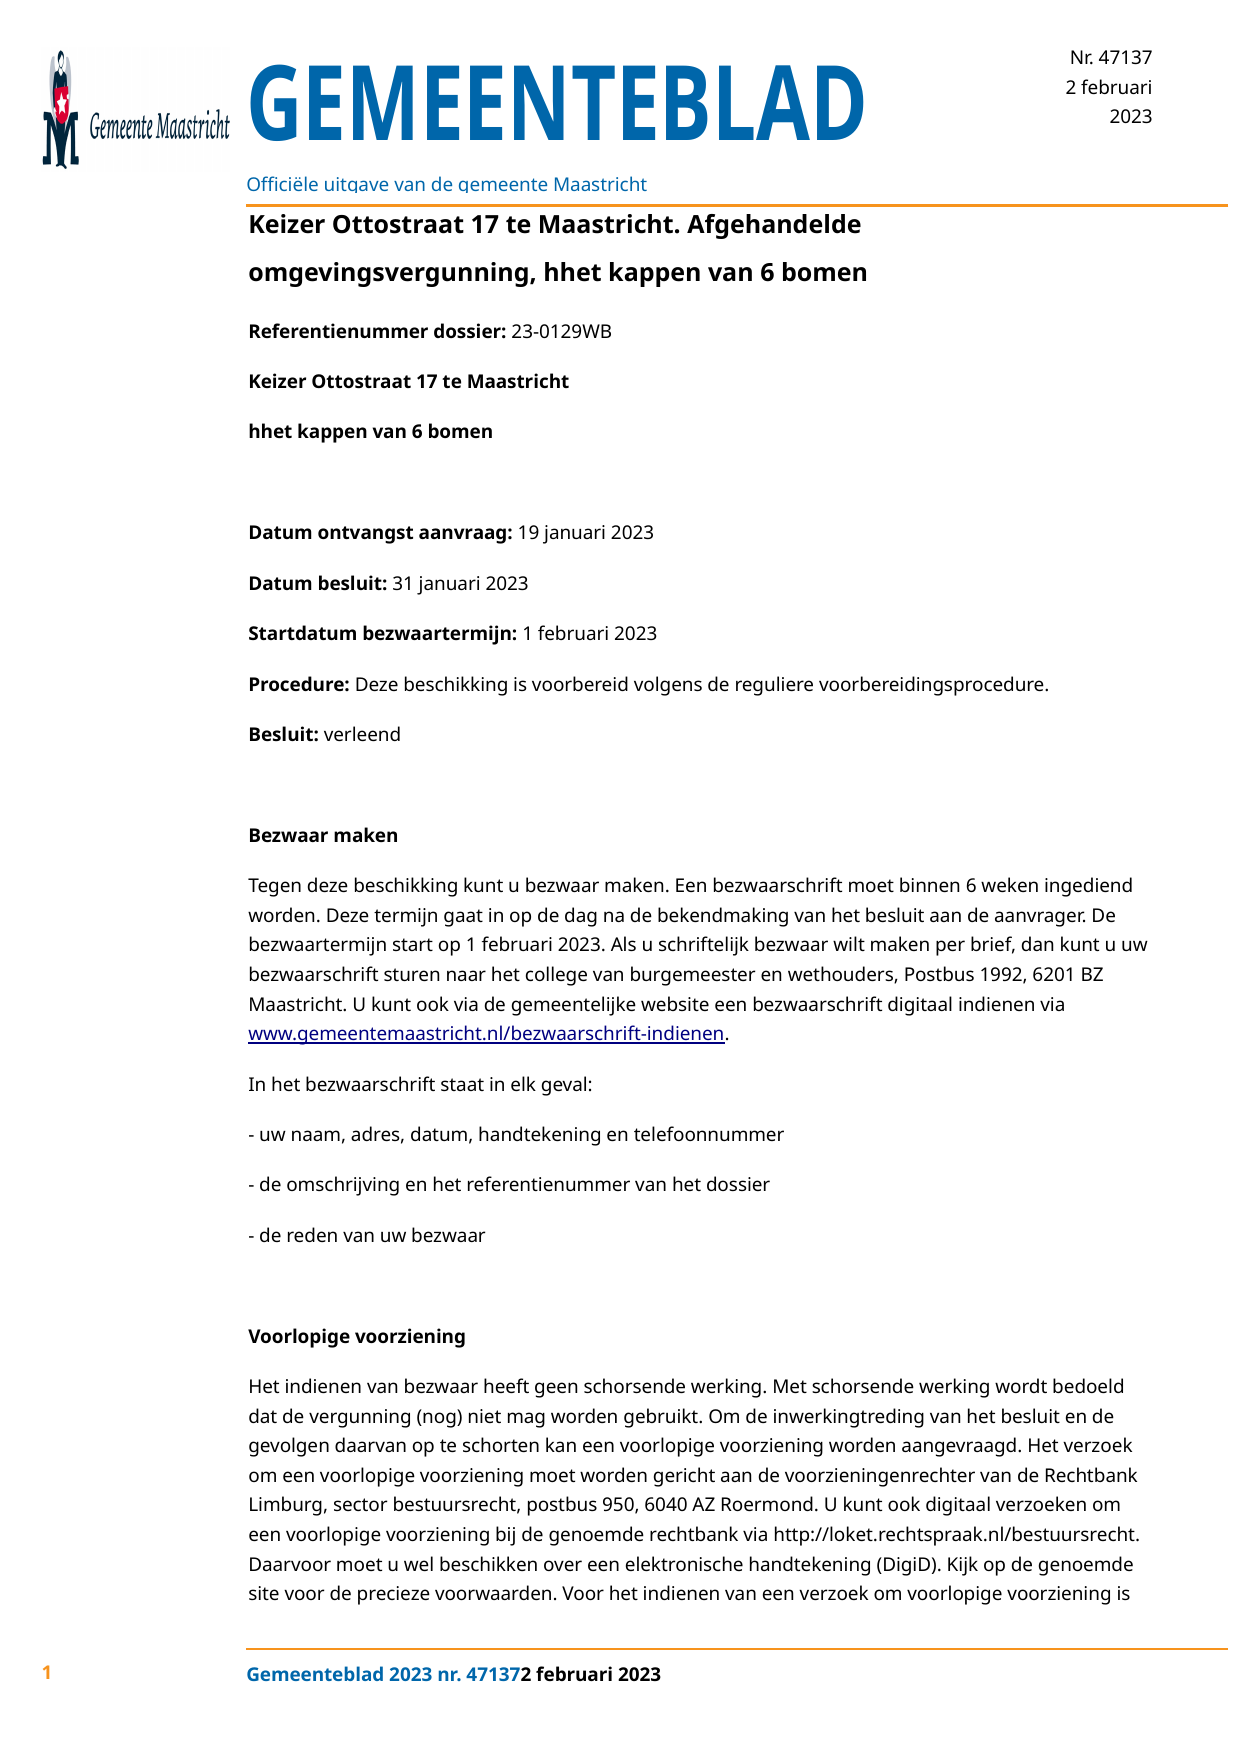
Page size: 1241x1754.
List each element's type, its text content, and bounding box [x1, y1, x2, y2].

text Het indienen van bezwaar heeft geen schorsende werking. Met schorsende werking wordt bedoeld dat de vergunning (nog) niet mag worden gebruikt. Om de inwerkingtreding van het besluit en de gevolgen daarvan op te schorten kan een voorlopige voorziening worden aangevraagd. Het verzoek om een voorlopige voorziening moet worden gericht aan de voorzieningenrechter van de Rechtbank Limburg, sector bestuursrecht, postbus 950, 6040 AZ Roermond. U kunt ook digitaal verzoeken om een voorlopige voorziening bij de genoemde rechtbank via http://loket.rechtspraak.nl/bestuursrecht. Daarvoor moet u wel beschikken over een elektronische handtekening (DigiD). Kijk op de genoemde site voor de precieze voorwaarden. Voor het indienen van een verzoek om voorlopige voorziening is [248, 1373, 1152, 1606]
text Keizer Ottostraat 17 te Maastricht. Afgehandelde omgevingsvergunning, hhet kappen van 6 bomen [248, 207, 1152, 288]
text - uw naam, adres, datum, handtekening en telefoonnummer [248, 1121, 1152, 1147]
text - de reden van uw bezwaar [248, 1222, 1152, 1248]
text - de omschrijving en het referentienummer van het dossier [248, 1172, 1152, 1197]
text Referentienummer dossier: 23-0129WB [248, 318, 1152, 344]
text hhet kappen van 6 bomen [248, 419, 1152, 444]
text Datum ontvangst aanvraag: 19 januari 2023 [248, 519, 1152, 545]
text Tegen deze beschikking kunt u bezwaar maken. Een bezwaarschrift moet binnen 6 weken ingediend worden. Deze termijn gaat in op de dag na de bekendmaking van het besluit aan de aanvrager. De bezwaartermijn start op 1 februari 2023. Als u schriftelijk bezwaar wilt maken per brief, dan kunt u uw bezwaarschrift sturen naar het college van burgemeester en wethouders, Postbus 1992, 6201 BZ Maastricht. U kunt ook via de gemeentelijke website een bezwaarschrift digitaal indienen via www.gemeentemaastricht.nl/bezwaarschrift-indienen. [248, 872, 1152, 1046]
text Besluit: verleend [248, 721, 1152, 747]
text Startdatum bezwaartermijn: 1 februari 2023 [248, 620, 1152, 646]
text Keizer Ottostraat 17 te Maastricht [248, 368, 1152, 394]
text Procedure: Deze beschikking is voorbereid volgens de reguliere voorbereidingsprocedure. [248, 671, 1152, 697]
picture [41, 47, 231, 172]
text Bezwaar maken [248, 822, 1152, 848]
text Datum besluit: 31 januari 2023 [248, 570, 1152, 596]
text Voorlopige voorziening [248, 1323, 1152, 1349]
text In het bezwaarschrift staat in elk geval: [248, 1071, 1152, 1097]
